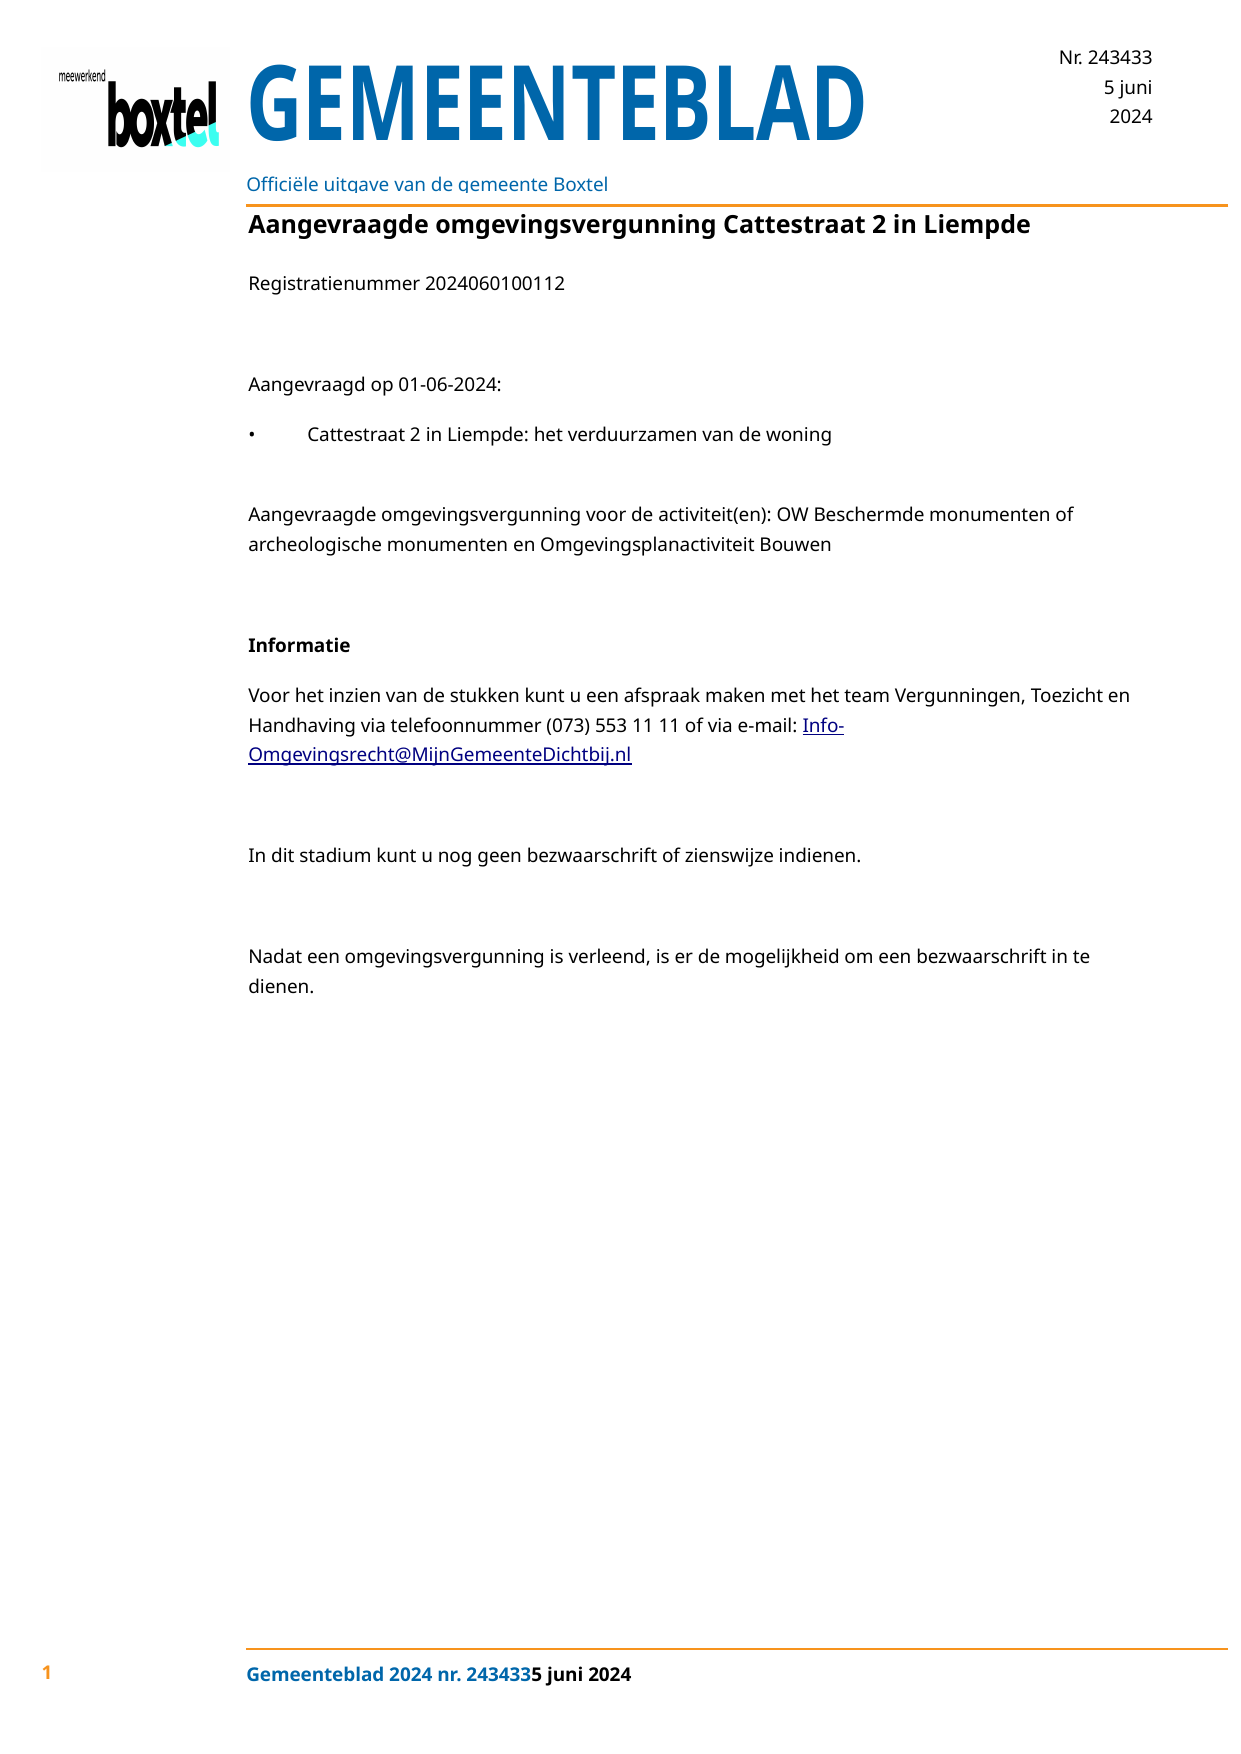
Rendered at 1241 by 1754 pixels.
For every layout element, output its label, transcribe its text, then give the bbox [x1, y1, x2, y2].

text Aangevraagde omgevingsvergunning voor de activiteit(en): OW Beschermde monumenten of archeologische monumenten en Omgevingsplanactiviteit Bouwen [248, 502, 1152, 557]
list Cattestraat 2 in Liempde: het verduurzamen van de woning [248, 422, 1152, 447]
text Voor het inzien van de stukken kunt u een afspraak maken met het team Vergunningen, Toezicht en Handhaving via telefoonnummer (073) 553 11 11 of via e-mail: Info-Omgevingsrecht@MijnGemeenteDichtbij.nl [248, 682, 1152, 767]
text Aangevraagde omgevingsvergunning Cattestraat 2 in Liempde [248, 207, 1152, 241]
picture [41, 47, 231, 172]
text In dit stadium kunt u nog geen bezwaarschrift of zienswijze indienen. [248, 842, 1152, 868]
text Informatie [248, 632, 1152, 658]
text Nadat een omgevingsvergunning is verleend, is er de mogelijkheid om een bezwaarschrift in te dienen. [248, 943, 1152, 998]
text Registratienummer 2024060100112 [248, 270, 1152, 296]
text Aangevraagd op 01-06-2024: [248, 371, 1152, 397]
